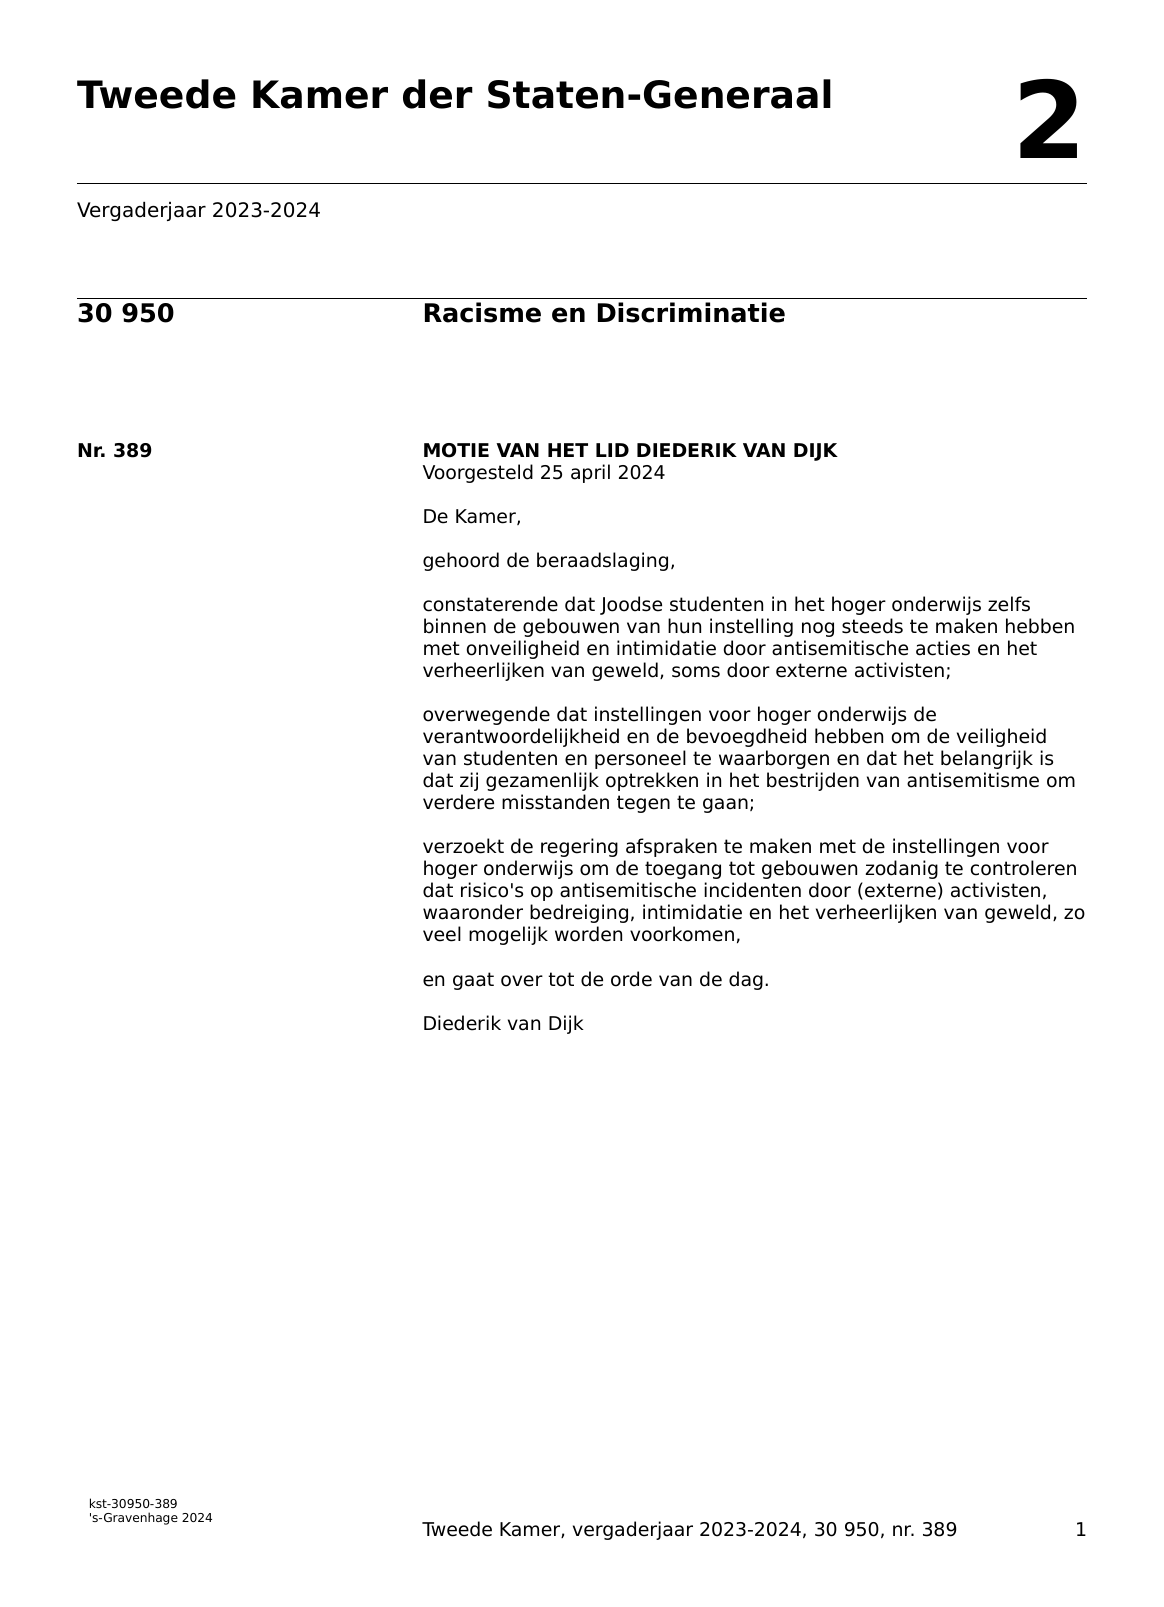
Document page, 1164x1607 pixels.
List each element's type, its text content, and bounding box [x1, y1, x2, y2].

text Voorgesteld 25 april 2024 [422, 462, 1087, 484]
text kst-30950-389 [88, 1497, 323, 1511]
subtitle 30 950 Racisme en Discriminatie [77, 299, 1087, 329]
subtitle Nr. 389 MOTIE VAN HET LID DIEDERIK VAN DIJK [77, 440, 1087, 462]
text overwegende dat instellingen voor hoger onderwijs de verantwoordelijkheid en de bevoegdheid hebben om de veiligheid van studenten en personeel te waarborgen en dat het belangrijk is dat zij gezamenlijk optrekken in het bestrijden van antisemitisme om verdere misstanden tegen te gaan; [422, 704, 1087, 814]
text en gaat over tot de orde van de dag. [422, 968, 1087, 990]
table_header 2 [886, 59, 1087, 183]
text gehoord de beraadslaging, [422, 550, 1087, 572]
table_cell Vergaderjaar 2023-2024 [77, 184, 1087, 298]
text De Kamer, [422, 506, 1087, 528]
text verzoekt de regering afspraken te maken met de instellingen voor hoger onderwijs om de toegang tot gebouwen zodanig te controleren dat risico's op antisemitische incidenten door (externe) activisten, waaronder bedreiging, intimidatie en het verheerlijken van geweld, zo veel mogelijk worden voorkomen, [422, 836, 1087, 946]
text Diederik van Dijk [422, 1013, 1087, 1034]
table_header Tweede Kamer der Staten-Generaal [77, 59, 886, 183]
text 's-Gravenhage 2024 [88, 1511, 323, 1525]
text constaterende dat Joodse studenten in het hoger onderwijs zelfs binnen de gebouwen van hun instelling nog steeds te maken hebben met onveiligheid en intimidatie door antisemitische acties en het verheerlijken van geweld, soms door externe activisten; [422, 594, 1087, 682]
